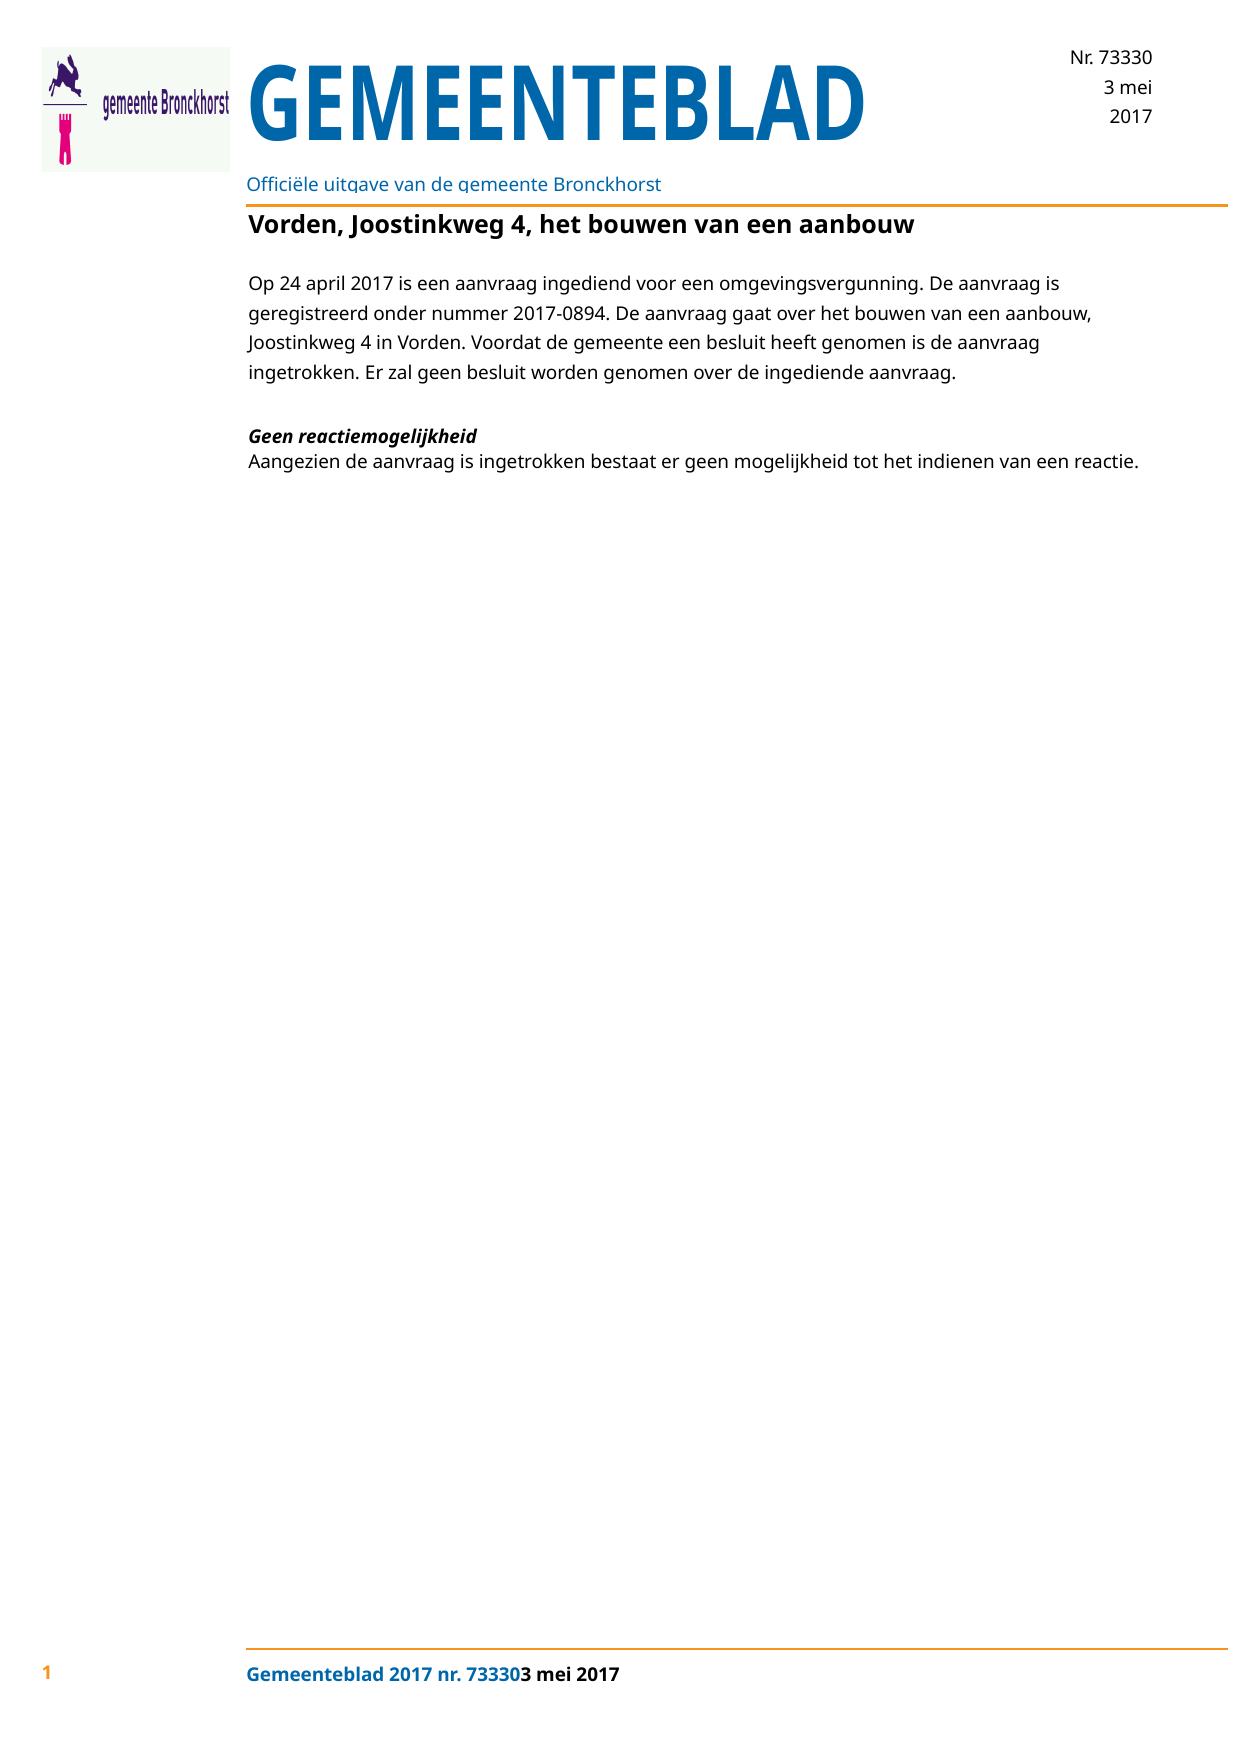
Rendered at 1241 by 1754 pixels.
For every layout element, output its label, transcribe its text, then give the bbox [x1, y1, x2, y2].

picture [41, 47, 231, 172]
text Aangezien de aanvraag is ingetrokken bestaat er geen mogelijkheid tot het indienen van een reactie. [248, 449, 1152, 474]
text Op 24 april 2017 is een aanvraag ingediend voor een omgevingsvergunning. De aanvraag is geregistreerd onder nummer 2017-0894. De aanvraag gaat over het bouwen van een aanbouw, Joostinkweg 4 in Vorden. Voordat de gemeente een besluit heeft genomen is de aanvraag ingetrokken. Er zal geen besluit worden genomen over de ingediende aanvraag. [248, 270, 1152, 385]
text Geen reactiemogelijkheid [248, 423, 1152, 449]
text Vorden, Joostinkweg 4, het bouwen van een aanbouw [248, 207, 1152, 241]
